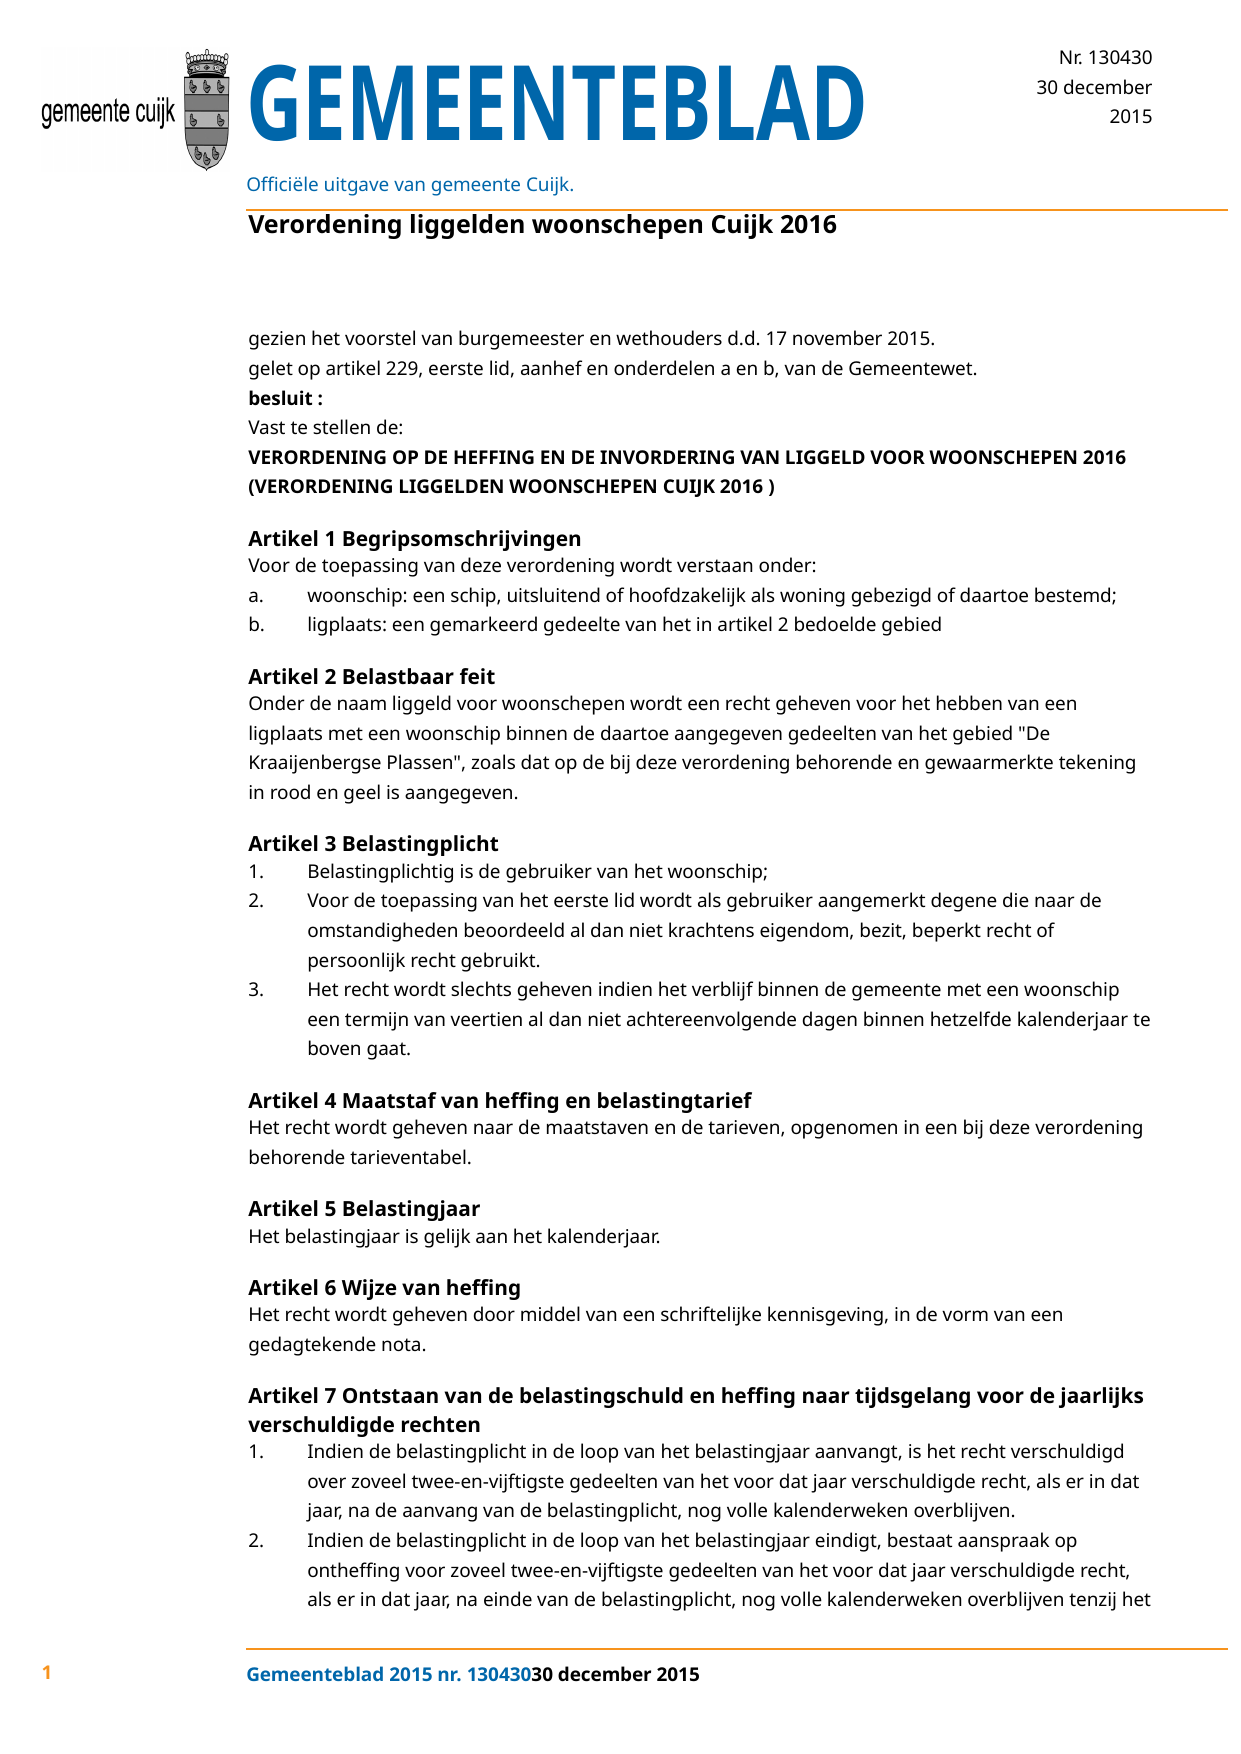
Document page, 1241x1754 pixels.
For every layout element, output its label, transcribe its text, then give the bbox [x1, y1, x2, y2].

text Artikel 1 Begripsomschrijvingen [248, 524, 1152, 552]
text Verordening liggelden woonschepen Cuijk 2016 [248, 211, 1152, 241]
text Artikel 5 Belastingjaar [248, 1194, 1152, 1223]
text Het recht wordt geheven naar de maatstaven en de tarieven, opgenomen in een bij deze verordening behorende tarieventabel. [248, 1114, 1152, 1170]
text Artikel 3 Belastingplicht [248, 829, 1152, 858]
text Onder de naam liggeld voor woonschepen wordt een recht geheven voor het hebben van een ligplaats met een woonschip binnen de daartoe aangegeven gedeelten van het gebied "De Kraaijenbergse Plassen", zoals dat op de bij deze verordening behorende en gewaarmerkte tekening in rood en geel is aangegeven. [248, 690, 1152, 805]
list woonschip: een schip, uitsluitend of hoofdzakelijk als woning gebezigd of daartoe bestemd; [248, 582, 1152, 608]
text Artikel 6 Wijze van heffing [248, 1273, 1152, 1302]
list Voor de toepassing van het eerste lid wordt als gebruiker aangemerkt degene die naar de omstandigheden beoordeeld al dan niet krachtens eigendom, bezit, beperkt recht of persoonlijk recht gebruikt. [248, 888, 1152, 972]
text Het recht wordt geheven door middel van een schriftelijke kennisgeving, in de vorm van een gedagtekende nota. [248, 1302, 1152, 1357]
picture [41, 47, 231, 172]
list ligplaats: een gemarkeerd gedeelte van het in artikel 2 bedoelde gebied [248, 612, 1152, 637]
text VERORDENING OP DE HEFFING EN DE INVORDERING VAN LIGGELD VOOR WOONSCHEPEN 2016 (VERORDENING LIGGELDEN WOONSCHEPEN CUIJK 2016 ) [248, 444, 1152, 499]
list Indien de belastingplicht in de loop van het belastingjaar aanvangt, is het recht verschuldigd over zoveel twee-en-vijftigste gedeelten van het voor dat jaar verschuldigde recht, als er in dat jaar, na de aanvang van de belastingplicht, nog volle kalenderweken overblijven. [248, 1438, 1152, 1523]
text gezien het voorstel van burgemeester en wethouders d.d. 17 november 2015. [248, 326, 1152, 351]
text Artikel 2 Belastbaar feit [248, 662, 1152, 690]
list Het recht wordt slechts geheven indien het verblijf binnen de gemeente met een woonschip een termijn van veertien al dan niet achtereenvolgende dagen binnen hetzelfde kalenderjaar te boven gaat. [248, 976, 1152, 1061]
text Artikel 4 Maatstaf van heffing en belastingtarief [248, 1086, 1152, 1114]
text Artikel 7 Ontstaan van de belastingschuld en heffing naar tijdsgelang voor de jaarlijks verschuldigde rechten [248, 1382, 1152, 1438]
text gelet op artikel 229, eerste lid, aanhef en onderdelen a en b, van de Gemeentewet. [248, 355, 1152, 381]
list Indien de belastingplicht in de loop van het belastingjaar eindigt, bestaat aanspraak op ontheffing voor zoveel twee-en-vijftigste gedeelten van het voor dat jaar verschuldigde recht, als er in dat jaar, na einde van de belastingplicht, nog volle kalenderweken overblijven tenzij het [248, 1527, 1152, 1612]
text Vast te stellen de: [248, 414, 1152, 440]
list Belastingplichtig is de gebruiker van het woonschip; [248, 858, 1152, 884]
text besluit : [248, 385, 1152, 411]
text Voor de toepassing van deze verordening wordt verstaan onder: [248, 552, 1152, 578]
text Het belastingjaar is gelijk aan het kalenderjaar. [248, 1223, 1152, 1248]
